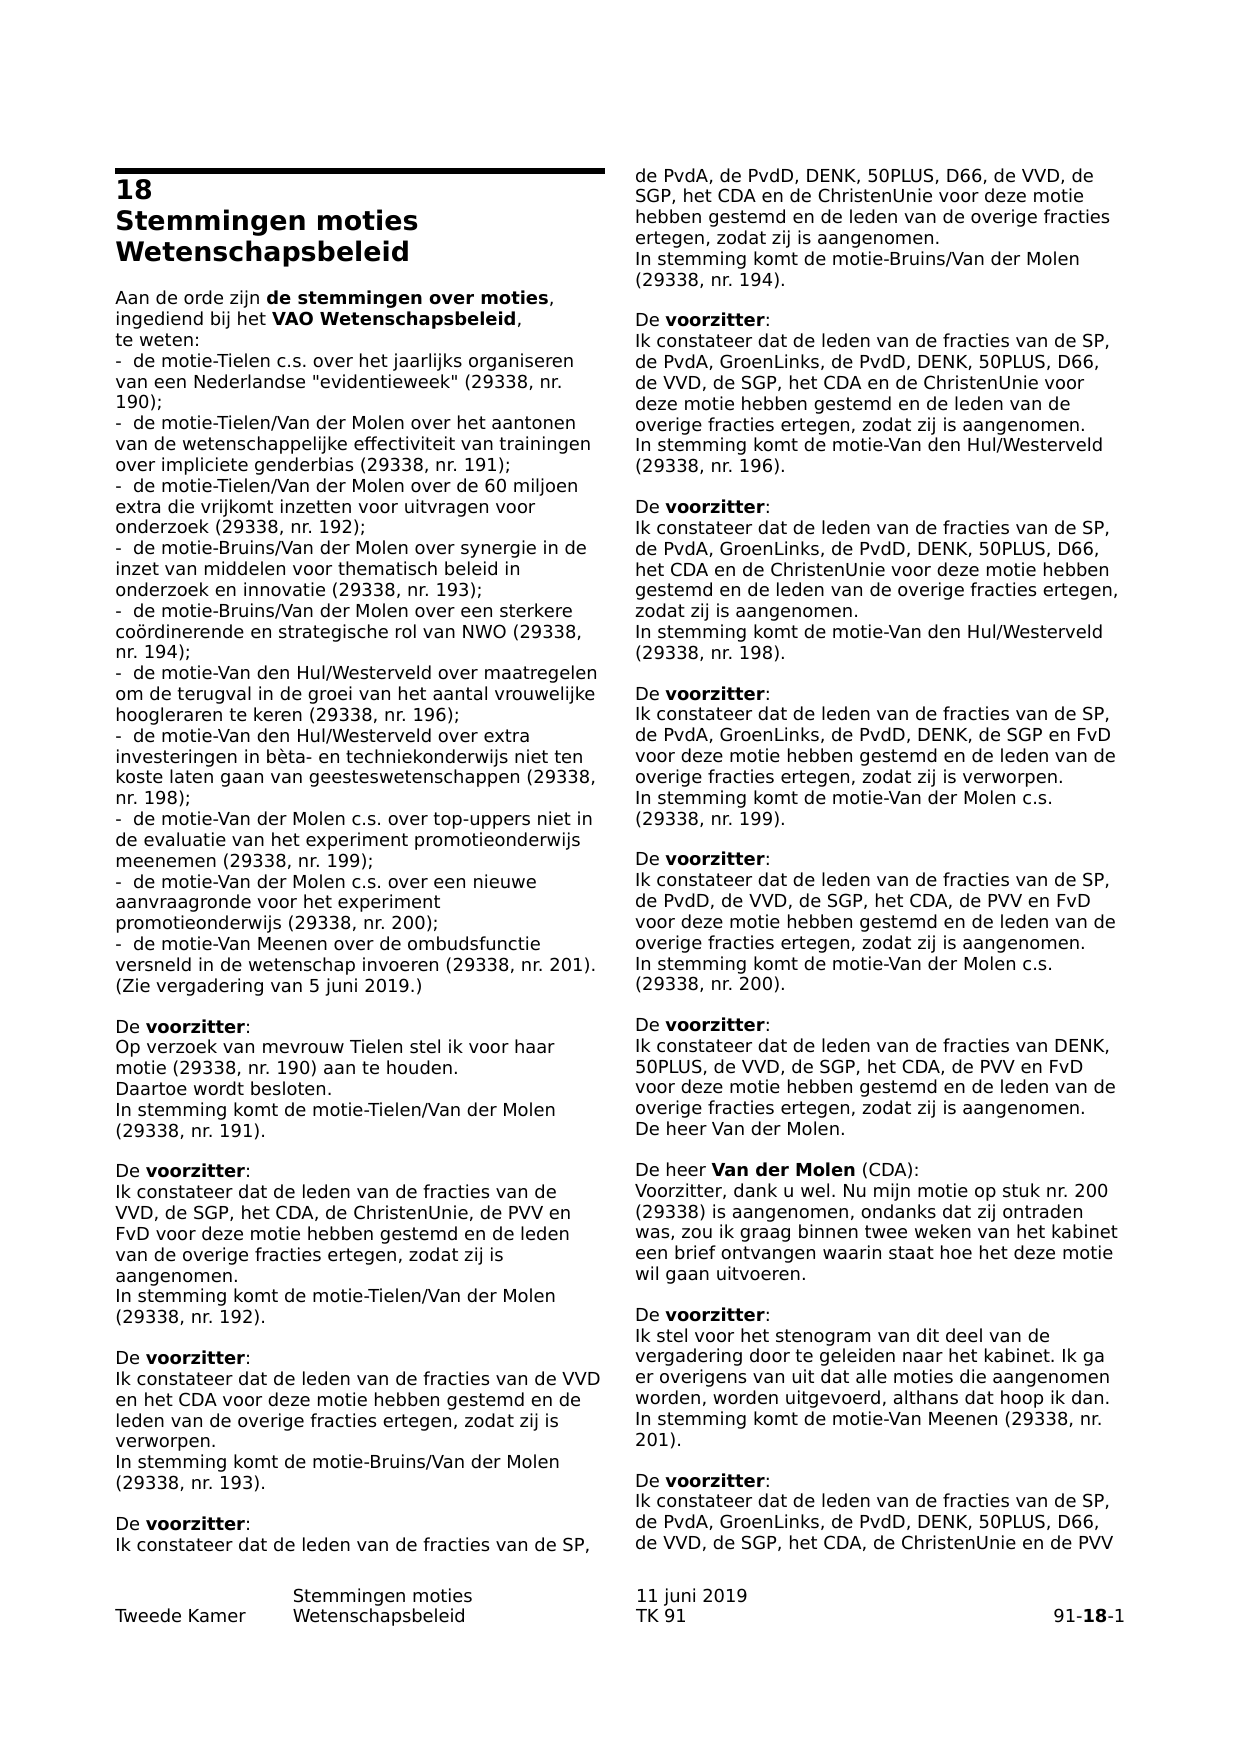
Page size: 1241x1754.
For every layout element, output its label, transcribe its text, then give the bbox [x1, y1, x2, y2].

text Ik constateer dat de leden van de fracties van de SP, de PvdA, GroenLinks, de PvdD, DENK, de SGP en FvD voor deze motie hebben gestemd en de leden van de overige fracties ertegen, zodat zij is verworpen. [635, 704, 1125, 787]
list de motie-Van der Molen c.s. over een nieuwe aanvraagronde voor het experiment promotieonderwijs (29338, nr. 200); [115, 871, 605, 934]
text De voorzitter: [635, 849, 1125, 870]
list de motie-Tielen/Van der Molen over het aantonen van de wetenschappelijke effectiviteit van trainingen over impliciete genderbias (29338, nr. 191); [115, 413, 605, 476]
text De heer Van der Molen. [635, 1119, 1125, 1140]
text Ik constateer dat de leden van de fracties van de SP, de PvdA, GroenLinks, de PvdD, DENK, 50PLUS, D66, de VVD, de SGP, het CDA en de ChristenUnie voor deze motie hebben gestemd en de leden van de overige fracties ertegen, zodat zij is aangenomen. [635, 331, 1125, 435]
text Op verzoek van mevrouw Tielen stel ik voor haar motie (29338, nr. 190) aan te houden. [115, 1037, 605, 1079]
list de motie-Tielen c.s. over het jaarlijks organiseren van een Nederlandse "evidentieweek" (29338, nr. 190); [115, 351, 605, 413]
title 18 Stemmingen moties Wetenschapsbeleid [115, 174, 605, 268]
text In stemming komt de motie-Van den Hul/Westerveld (29338, nr. 196). [635, 435, 1125, 477]
text Daartoe wordt besloten. [115, 1079, 605, 1100]
list de motie-Tielen/Van der Molen over de 60 miljoen extra die vrijkomt inzetten voor uitvragen voor onderzoek (29338, nr. 192); [115, 476, 605, 538]
list de motie-Van Meenen over de ombudsfunctie versneld in de wetenschap invoeren (29338, nr. 201). [115, 934, 605, 976]
text De voorzitter: [115, 1514, 605, 1534]
text In stemming komt de motie-Tielen/Van der Molen (29338, nr. 191). [115, 1100, 605, 1141]
text Ik constateer dat de leden van de fracties van de VVD, de SGP, het CDA, de ChristenUnie, de PVV en FvD voor deze motie hebben gestemd en de leden van de overige fracties ertegen, zodat zij is aangenomen. [115, 1182, 605, 1286]
text Ik constateer dat de leden van de fracties van DENK, 50PLUS, de VVD, de SGP, het CDA, de PVV en FvD voor deze motie hebben gestemd en de leden van de overige fracties ertegen, zodat zij is aangenomen. [635, 1036, 1125, 1119]
text De voorzitter: [635, 310, 1125, 331]
text In stemming komt de motie-Van den Hul/Westerveld (29338, nr. 198). [635, 622, 1125, 663]
list de motie-Van der Molen c.s. over top-uppers niet in de evaluatie van het experiment promotieonderwijs meenemen (29338, nr. 199); [115, 809, 605, 871]
text De voorzitter: [635, 683, 1125, 704]
list de motie-Bruins/Van der Molen over synergie in de inzet van middelen voor thematisch beleid in onderzoek en innovatie (29338, nr. 193); [115, 538, 605, 601]
text De voorzitter: [115, 1016, 605, 1037]
text In stemming komt de motie-Tielen/Van der Molen (29338, nr. 192). [115, 1286, 605, 1328]
list de motie-Van den Hul/Westerveld over extra investeringen in bèta- en techniekonderwijs niet ten koste laten gaan van geesteswetenschappen (29338, nr. 198); [115, 726, 605, 809]
text Ik constateer dat de leden van de fracties van de VVD en het CDA voor deze motie hebben gestemd en de leden van de overige fracties ertegen, zodat zij is verworpen. [115, 1369, 605, 1452]
text In stemming komt de motie-Bruins/Van der Molen (29338, nr. 193). [115, 1452, 605, 1494]
text (Zie vergadering van 5 juni 2019.) [115, 976, 605, 996]
text te weten: [115, 330, 605, 351]
text De voorzitter: [115, 1161, 605, 1182]
text Aan de orde zijn de stemmingen over moties, ingediend bij het VAO Wetenschapsbeleid, [115, 288, 605, 330]
list de motie-Van den Hul/Westerveld over maatregelen om de terugval in de groei van het aantal vrouwelijke hoogleraren te keren (29338, nr. 196); [115, 663, 605, 726]
text De voorzitter: [635, 1305, 1125, 1325]
text De voorzitter: [115, 1348, 605, 1369]
text In stemming komt de motie-Bruins/Van der Molen (29338, nr. 194). [635, 249, 1125, 290]
text Ik constateer dat de leden van de fracties van de SP, de PvdA, GroenLinks, de PvdD, DENK, 50PLUS, D66, de VVD, de SGP, het CDA, de ChristenUnie en de PVV [635, 1491, 1125, 1554]
text Ik constateer dat de leden van de fracties van de SP, [115, 1534, 605, 1555]
text de PvdA, de PvdD, DENK, 50PLUS, D66, de VVD, de SGP, het CDA en de ChristenUnie voor deze motie hebben gestemd en de leden van de overige fracties ertegen, zodat zij is aangenomen. [635, 165, 1125, 249]
text De voorzitter: [635, 1015, 1125, 1036]
text Ik constateer dat de leden van de fracties van de SP, de PvdD, de VVD, de SGP, het CDA, de PVV en FvD voor deze motie hebben gestemd en de leden van de overige fracties ertegen, zodat zij is aangenomen. [635, 870, 1125, 953]
text De heer Van der Molen (CDA): [635, 1160, 1125, 1181]
text In stemming komt de motie-Van der Molen c.s. (29338, nr. 200). [635, 953, 1125, 995]
text De voorzitter: [635, 1470, 1125, 1491]
text Ik stel voor het stenogram van dit deel van de vergadering door te geleiden naar het kabinet. Ik ga er overigens van uit dat alle moties die aangenomen worden, worden uitgevoerd, althans dat hoop ik dan. [635, 1325, 1125, 1409]
text In stemming komt de motie-Van der Molen c.s. (29338, nr. 199). [635, 787, 1125, 829]
text De voorzitter: [635, 497, 1125, 518]
text Ik constateer dat de leden van de fracties van de SP, de PvdA, GroenLinks, de PvdD, DENK, 50PLUS, D66, het CDA en de ChristenUnie voor deze motie hebben gestemd en de leden van de overige fracties ertegen, zodat zij is aangenomen. [635, 518, 1125, 622]
text Voorzitter, dank u wel. Nu mijn motie op stuk nr. 200 (29338) is aangenomen, ondanks dat zij ontraden was, zou ik graag binnen twee weken van het kabinet een brief ontvangen waarin staat hoe het deze motie wil gaan uitvoeren. [635, 1181, 1125, 1285]
text In stemming komt de motie-Van Meenen (29338, nr. 201). [635, 1409, 1125, 1450]
list de motie-Bruins/Van der Molen over een sterkere coördinerende en strategische rol van NWO (29338, nr. 194); [115, 601, 605, 663]
